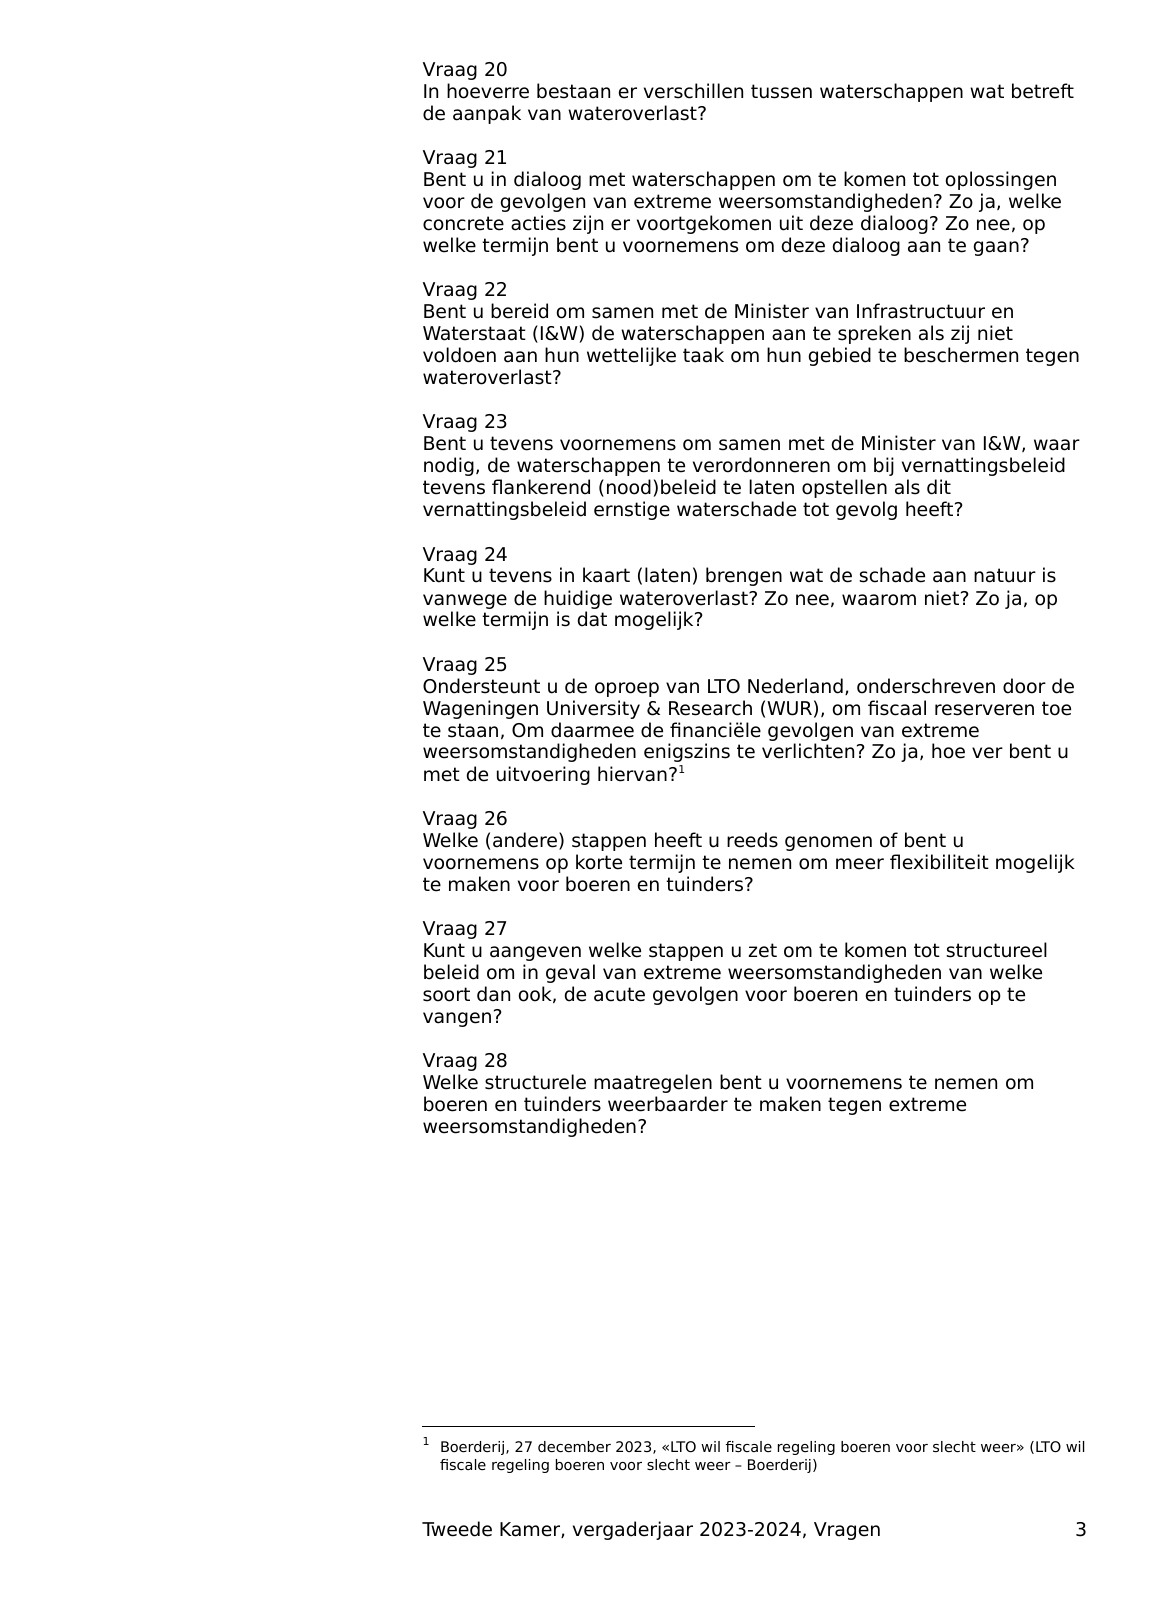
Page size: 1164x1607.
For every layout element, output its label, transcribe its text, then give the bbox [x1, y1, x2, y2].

text Kunt u aangeven welke stappen u zet om te komen tot structureel beleid om in geval van extreme weersomstandigheden van welke soort dan ook, de acute gevolgen voor boeren en tuinders op te vangen? [422, 940, 1087, 1028]
text Vraag 21 [422, 147, 1087, 169]
text Welke structurele maatregelen bent u voornemens te nemen om boeren en tuinders weerbaarder te maken tegen extreme weersomstandigheden? [422, 1072, 1087, 1138]
text Ondersteunt u de oproep van LTO Nederland, onderschreven door de Wageningen University & Research (WUR), om fiscaal reserveren toe te staan, Om daarmee de financiële gevolgen van extreme weersomstandigheden enigszins te verlichten? Zo ja, hoe ver bent u met de uitvoering hiervan? [422, 676, 1087, 785]
text Bent u tevens voornemens om samen met de Minister van I&W, waar nodig, de waterschappen te verordonneren om bij vernattingsbeleid tevens flankerend (nood)beleid te laten opstellen als dit vernattingsbeleid ernstige waterschade tot gevolg heeft? [422, 433, 1087, 521]
text Vraag 22 [422, 279, 1087, 301]
text Bent u in dialoog met waterschappen om te komen tot oplossingen voor de gevolgen van extreme weersomstandigheden? Zo ja, welke concrete acties zijn er voortgekomen uit deze dialoog? Zo nee, op welke termijn bent u voornemens om deze dialoog aan te gaan? [422, 169, 1087, 257]
text Vraag 20 [422, 59, 1087, 81]
text Welke (andere) stappen heeft u reeds genomen of bent u voornemens op korte termijn te nemen om meer flexibiliteit mogelijk te maken voor boeren en tuinders? [422, 829, 1087, 896]
text Boerderij, 27 december 2023, «LTO wil fiscale regeling boeren voor slecht weer» (LTO wil fiscale regeling boeren voor slecht weer – Boerderij) [422, 1435, 1087, 1474]
text Vraag 23 [422, 411, 1087, 433]
text Kunt u tevens in kaart (laten) brengen wat de schade aan natuur is vanwege de huidige wateroverlast? Zo nee, waarom niet? Zo ja, op welke termijn is dat mogelijk? [422, 565, 1087, 631]
text Vraag 25 [422, 653, 1087, 676]
text Vraag 27 [422, 918, 1087, 940]
text Bent u bereid om samen met de Minister van Infrastructuur en Waterstaat (I&W) de waterschappen aan te spreken als zij niet voldoen aan hun wettelijke taak om hun gebied te beschermen tegen wateroverlast? [422, 301, 1087, 389]
text Vraag 24 [422, 543, 1087, 565]
text Vraag 28 [422, 1050, 1087, 1072]
text Vraag 26 [422, 808, 1087, 829]
text In hoeverre bestaan er verschillen tussen waterschappen wat betreft de aanpak van wateroverlast? [422, 81, 1087, 125]
